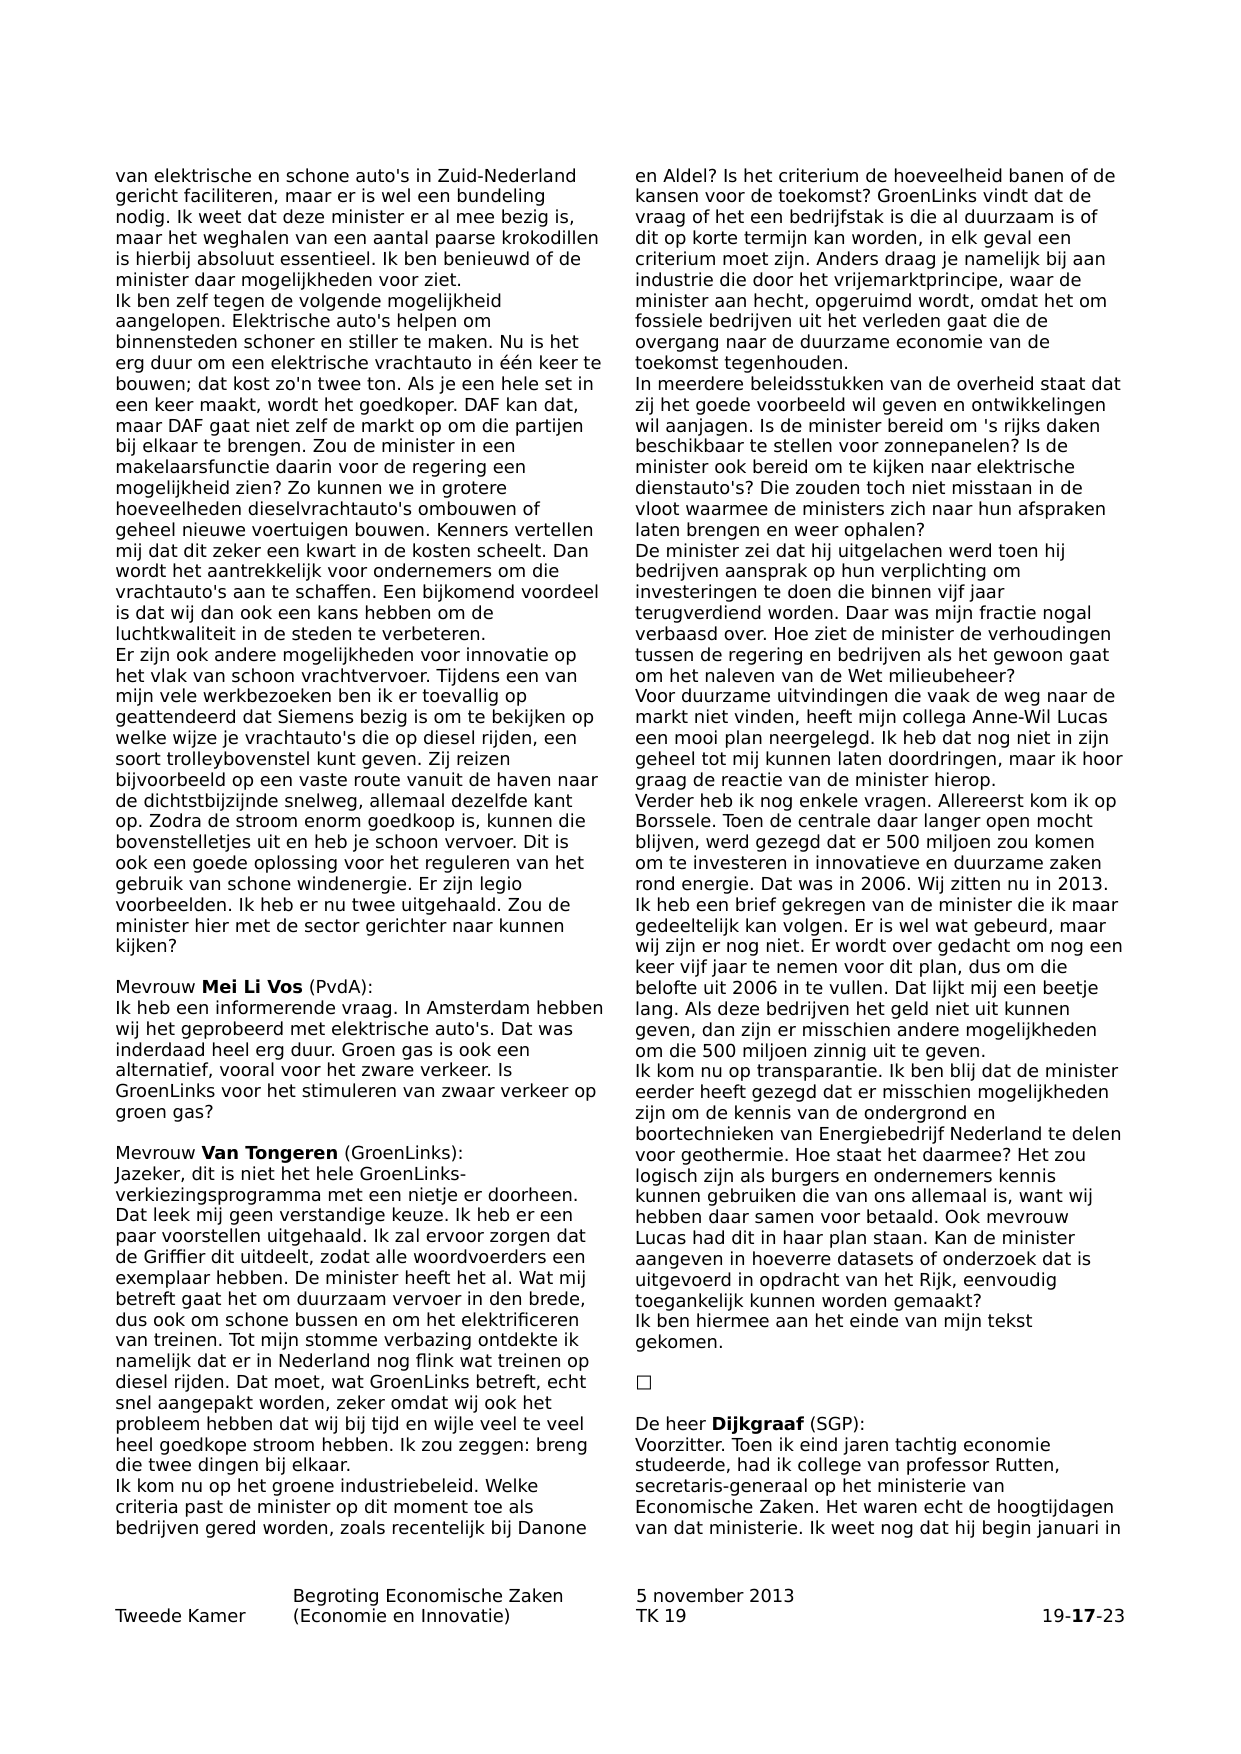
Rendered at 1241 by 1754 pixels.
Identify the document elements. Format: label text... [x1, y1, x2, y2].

text Voor duurzame uitvindingen die vaak de weg naar de markt niet vinden, heeft mijn collega Anne-Wil Lucas een mooi plan neergelegd. Ik heb dat nog niet in zijn geheel tot mij kunnen laten doordringen, maar ik hoor graag de reactie van de minister hierop. [635, 686, 1125, 790]
text ⬜ [635, 1373, 1125, 1393]
text Mevrouw Mei Li Vos (PvdA): [115, 977, 605, 998]
text De minister zei dat hij uitgelachen werd toen hij bedrijven aansprak op hun verplichting om investeringen te doen die binnen vijf jaar terugverdiend worden. Daar was mijn fractie nogal verbaasd over. Hoe ziet de minister de verhoudingen tussen de regering en bedrijven als het gewoon gaat om het naleven van de Wet milieubeheer? [635, 540, 1125, 686]
text In meerdere beleidsstukken van de overheid staat dat zij het goede voorbeeld wil geven en ontwikkelingen wil aanjagen. Is de minister bereid om 's rijks daken beschikbaar te stellen voor zonnepanelen? Is de minister ook bereid om te kijken naar elektrische dienstauto's? Die zouden toch niet misstaan in de vloot waarmee de ministers zich naar hun afspraken laten brengen en weer ophalen? [635, 374, 1125, 540]
text Mevrouw Van Tongeren (GroenLinks): [115, 1143, 605, 1163]
text Voorzitter. Toen ik eind jaren tachtig economie studeerde, had ik college van professor Rutten, secretaris-generaal op het ministerie van Economische Zaken. Het waren echt de hoogtijdagen van dat ministerie. Ik weet nog dat hij begin januari in [635, 1434, 1125, 1538]
text Ik heb een informerende vraag. In Amsterdam hebben wij het geprobeerd met elektrische auto's. Dat was inderdaad heel erg duur. Groen gas is ook een alternatief, vooral voor het zware verkeer. Is GroenLinks voor het stimuleren van zwaar verkeer op groen gas? [115, 998, 605, 1123]
text Jazeker, dit is niet het hele GroenLinks-verkiezingsprogramma met een nietje er doorheen. Dat leek mij geen verstandige keuze. Ik heb er een paar voorstellen uitgehaald. Ik zal ervoor zorgen dat de Griffier dit uitdeelt, zodat alle woordvoerders een exemplaar hebben. De minister heeft het al. Wat mij betreft gaat het om duurzaam vervoer in den brede, dus ook om schone bussen en om het elektrificeren van treinen. Tot mijn stomme verbazing ontdekte ik namelijk dat er in Nederland nog flink wat treinen op diesel rijden. Dat moet, wat GroenLinks betreft, echt snel aangepakt worden, zeker omdat wij ook het probleem hebben dat wij bij tijd en wijle veel te veel heel goedkope stroom hebben. Ik zou zeggen: breng die twee dingen bij elkaar. [115, 1163, 605, 1476]
text De heer Dijkgraaf (SGP): [635, 1413, 1125, 1434]
text en Aldel? Is het criterium de hoeveelheid banen of de kansen voor de toekomst? GroenLinks vindt dat de vraag of het een bedrijfstak is die al duurzaam is of dit op korte termijn kan worden, in elk geval een criterium moet zijn. Anders draag je namelijk bij aan industrie die door het vrijemarktprincipe, waar de minister aan hecht, opgeruimd wordt, omdat het om fossiele bedrijven uit het verleden gaat die de overgang naar de duurzame economie van de toekomst tegenhouden. [635, 165, 1125, 374]
text van elektrische en schone auto's in Zuid-Nederland gericht faciliteren, maar er is wel een bundeling nodig. Ik weet dat deze minister er al mee bezig is, maar het weghalen van een aantal paarse krokodillen is hierbij absoluut essentieel. Ik ben benieuwd of de minister daar mogelijkheden voor ziet. [115, 165, 605, 290]
text Ik kom nu op transparantie. Ik ben blij dat de minister eerder heeft gezegd dat er misschien mogelijkheden zijn om de kennis van de ondergrond en boortechnieken van Energiebedrijf Nederland te delen voor geothermie. Hoe staat het daarmee? Het zou logisch zijn als burgers en ondernemers kennis kunnen gebruiken die van ons allemaal is, want wij hebben daar samen voor betaald. Ook mevrouw Lucas had dit in haar plan staan. Kan de minister aangeven in hoeverre datasets of onderzoek dat is uitgevoerd in opdracht van het Rijk, eenvoudig toegankelijk kunnen worden gemaakt? [635, 1061, 1125, 1311]
text Ik kom nu op het groene industriebeleid. Welke criteria past de minister op dit moment toe als bedrijven gered worden, zoals recentelijk bij Danone [115, 1476, 605, 1538]
text Ik ben hiermee aan het einde van mijn tekst gekomen. [635, 1311, 1125, 1353]
text Er zijn ook andere mogelijkheden voor innovatie op het vlak van schoon vrachtvervoer. Tijdens een van mijn vele werkbezoeken ben ik er toevallig op geattendeerd dat Siemens bezig is om te bekijken op welke wijze je vrachtauto's die op diesel rijden, een soort trolleybovenstel kunt geven. Zij reizen bijvoorbeeld op een vaste route vanuit de haven naar de dichtstbijzijnde snelweg, allemaal dezelfde kant op. Zodra de stroom enorm goedkoop is, kunnen die bovenstelletjes uit en heb je schoon vervoer. Dit is ook een goede oplossing voor het reguleren van het gebruik van schone windenergie. Er zijn legio voorbeelden. Ik heb er nu twee uitgehaald. Zou de minister hier met de sector gerichter naar kunnen kijken? [115, 644, 605, 957]
text Ik ben zelf tegen de volgende mogelijkheid aangelopen. Elektrische auto's helpen om binnensteden schoner en stiller te maken. Nu is het erg duur om een elektrische vrachtauto in één keer te bouwen; dat kost zo'n twee ton. Als je een hele set in een keer maakt, wordt het goedkoper. DAF kan dat, maar DAF gaat niet zelf de markt op om die partijen bij elkaar te brengen. Zou de minister in een makelaarsfunctie daarin voor de regering een mogelijkheid zien? Zo kunnen we in grotere hoeveelheden dieselvrachtauto's ombouwen of geheel nieuwe voertuigen bouwen. Kenners vertellen mij dat dit zeker een kwart in de kosten scheelt. Dan wordt het aantrekkelijk voor ondernemers om die vrachtauto's aan te schaffen. Een bijkomend voordeel is dat wij dan ook een kans hebben om de luchtkwaliteit in de steden te verbeteren. [115, 290, 605, 644]
text Verder heb ik nog enkele vragen. Allereerst kom ik op Borssele. Toen de centrale daar langer open mocht blijven, werd gezegd dat er 500 miljoen zou komen om te investeren in innovatieve en duurzame zaken rond energie. Dat was in 2006. Wij zitten nu in 2013. Ik heb een brief gekregen van de minister die ik maar gedeeltelijk kan volgen. Er is wel wat gebeurd, maar wij zijn er nog niet. Er wordt over gedacht om nog een keer vijf jaar te nemen voor dit plan, dus om die belofte uit 2006 in te vullen. Dat lijkt mij een beetje lang. Als deze bedrijven het geld niet uit kunnen geven, dan zijn er misschien andere mogelijkheden om die 500 miljoen zinnig uit te geven. [635, 790, 1125, 1061]
